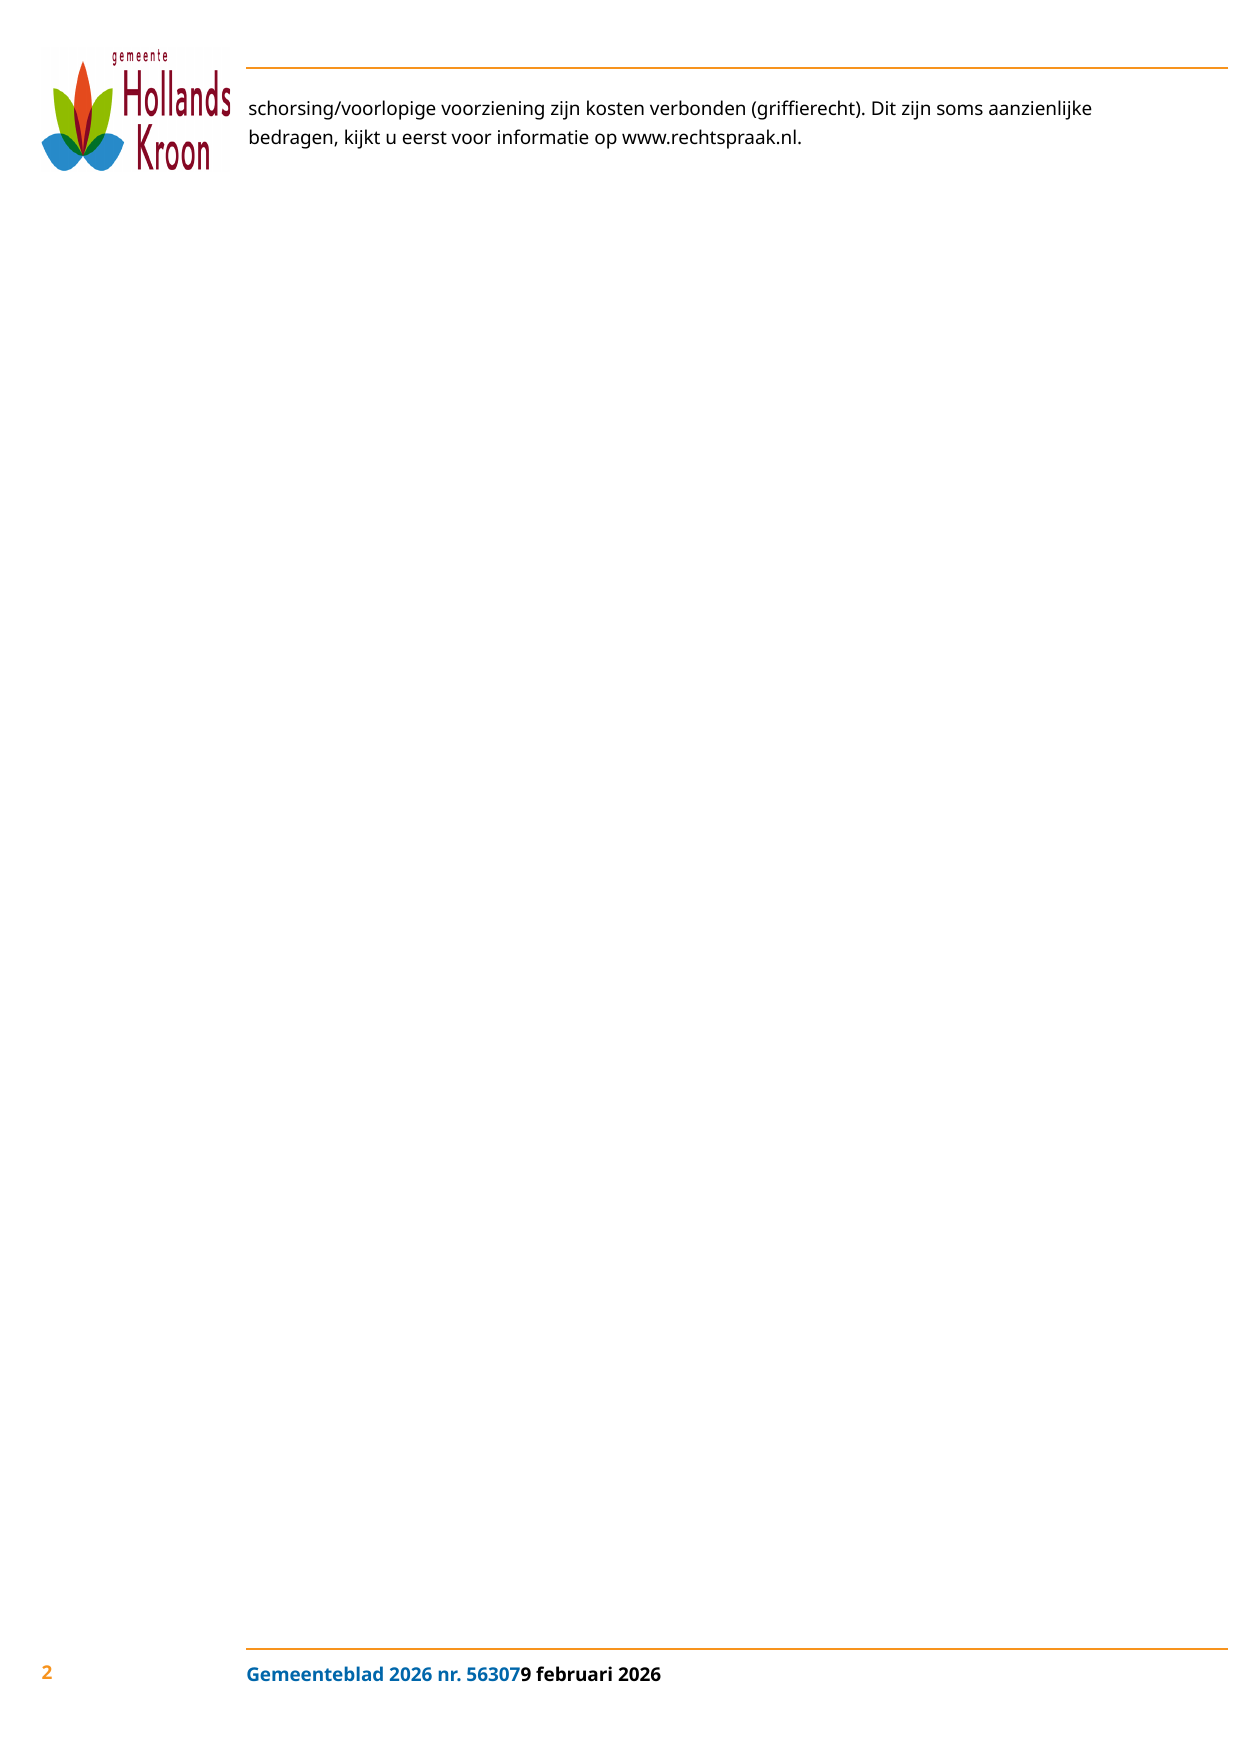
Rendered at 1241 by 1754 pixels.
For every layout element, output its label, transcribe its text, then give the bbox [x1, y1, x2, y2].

picture [41, 47, 231, 172]
text schorsing/voorlopige voorziening zijn kosten verbonden (griffierecht). Dit zijn soms aanzienlijke bedragen, kijkt u eerst voor informatie op www.rechtspraak.nl. [248, 95, 1152, 150]
